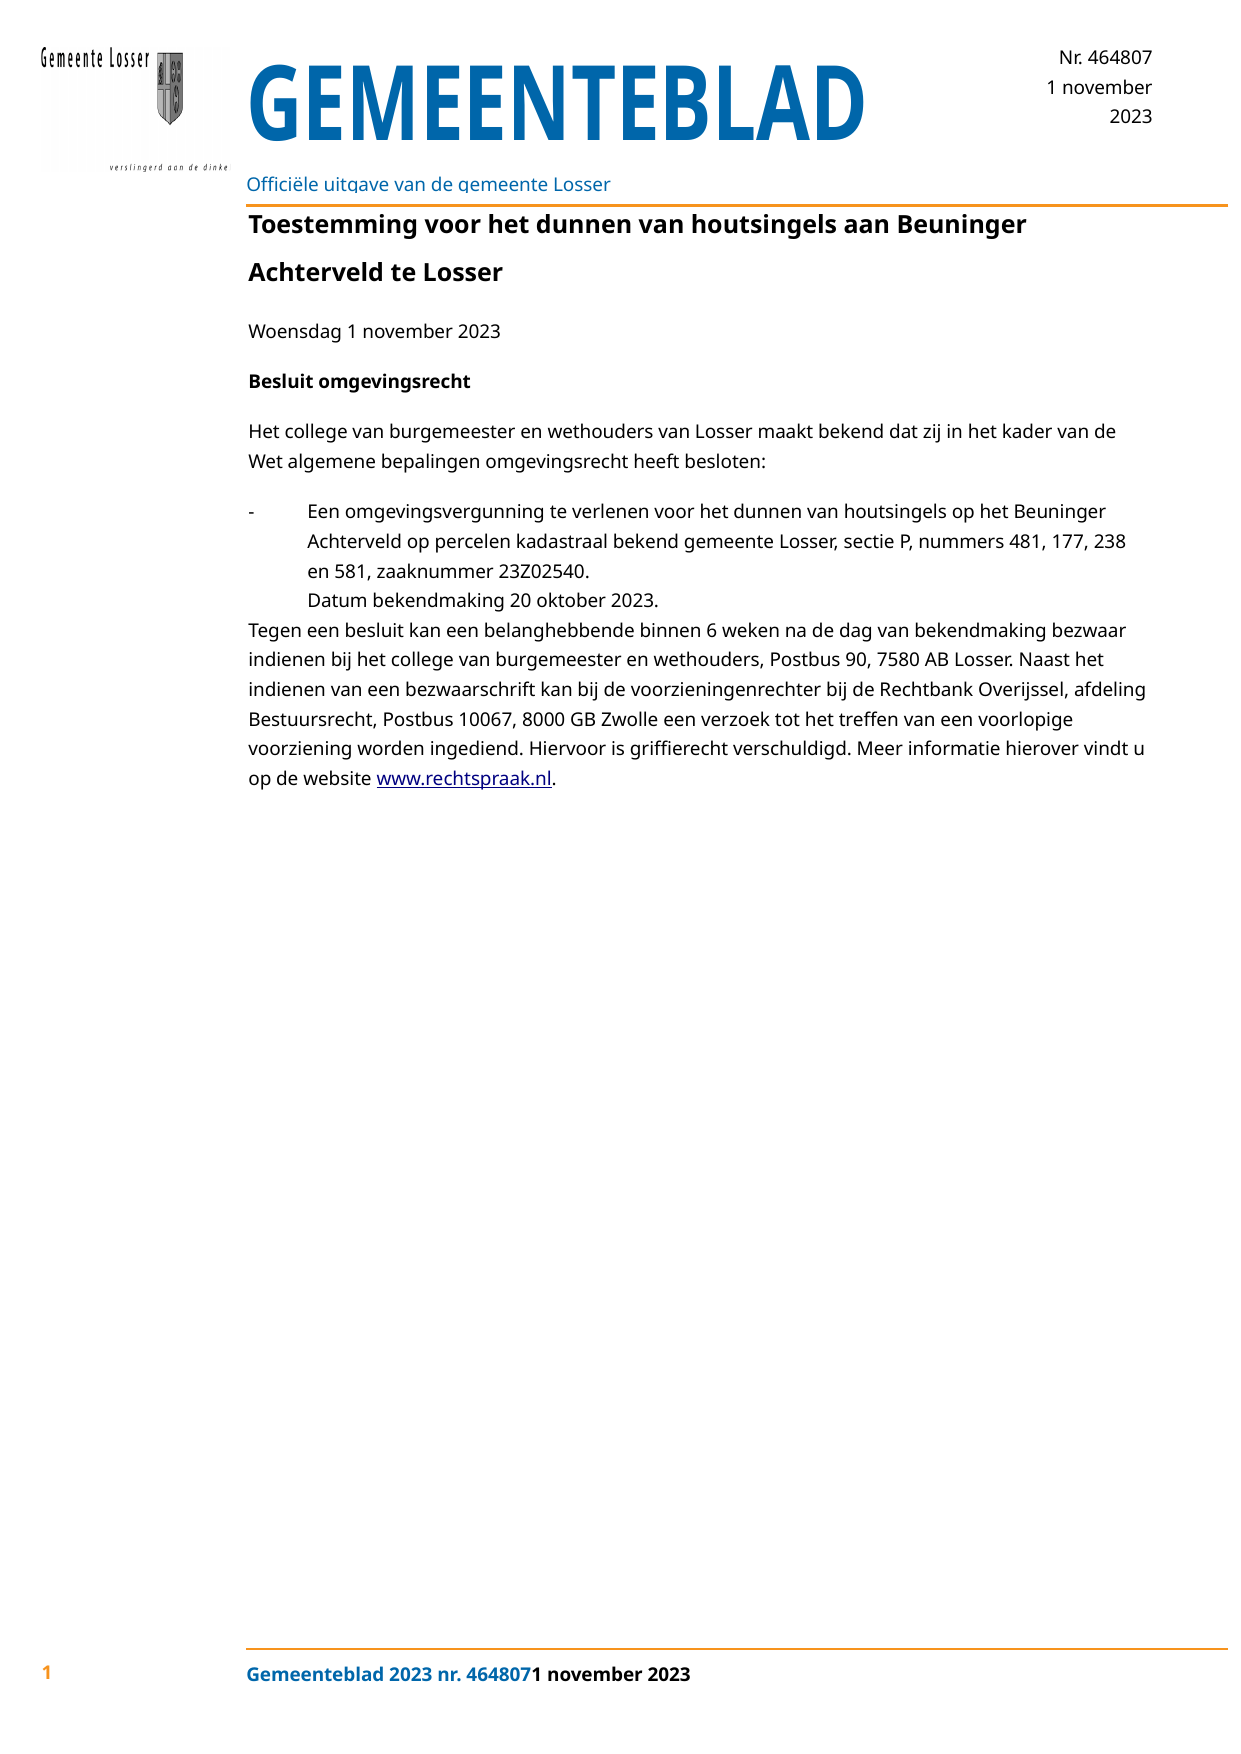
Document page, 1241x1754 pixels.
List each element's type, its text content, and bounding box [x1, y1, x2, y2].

text Woensdag 1 november 2023 [248, 318, 1152, 344]
text Toestemming voor het dunnen van houtsingels aan Beuninger Achterveld te Losser [248, 207, 1152, 288]
picture [41, 47, 231, 172]
text Het college van burgemeester en wethouders van Losser maakt bekend dat zij in het kader van de Wet algemene bepalingen omgevingsrecht heeft besloten: [248, 419, 1152, 474]
list Een omgevingsvergunning te verlenen voor het dunnen van houtsingels op het Beuninger Achterveld op percelen kadastraal bekend gemeente Losser, sectie P, nummers 481, 177, 238 en 581, zaaknummer 23Z02540. [248, 499, 1152, 584]
text Besluit omgevingsrecht [248, 368, 1152, 394]
list Datum bekendmaking 20 oktober 2023. [248, 587, 1152, 613]
text Tegen een besluit kan een belanghebbende binnen 6 weken na de dag van bekendmaking bezwaar indienen bij het college van burgemeester en wethouders, Postbus 90, 7580 AB Losser. Naast het indienen van een bezwaarschrift kan bij de voorzieningenrechter bij de Rechtbank Overijssel, afdeling Bestuursrecht, Postbus 10067, 8000 GB Zwolle een verzoek tot het treffen van een voorlopige voorziening worden ingediend. Hiervoor is griffierecht verschuldigd. Meer informatie hierover vindt u op de website www.rechtspraak.nl. [248, 617, 1152, 791]
